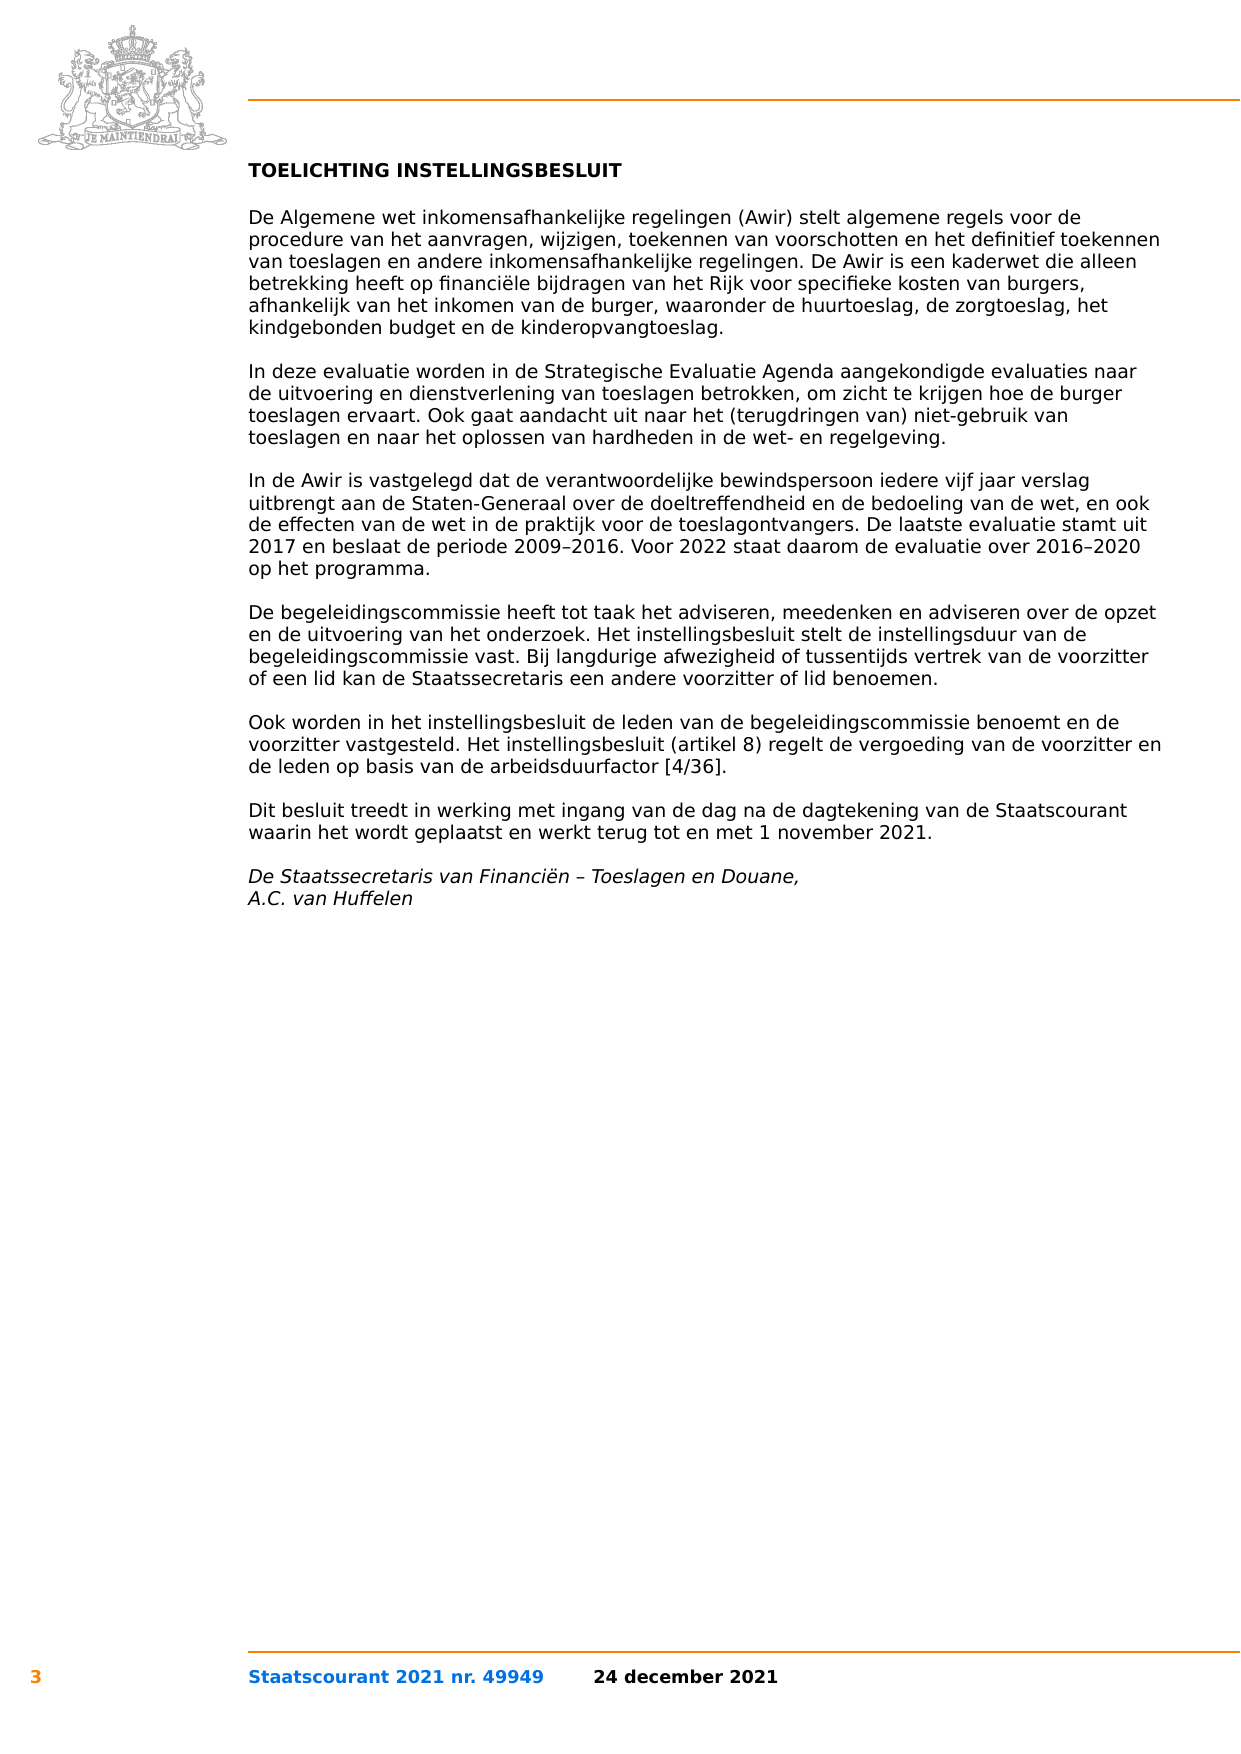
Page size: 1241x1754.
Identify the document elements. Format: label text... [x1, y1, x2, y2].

text Dit besluit treedt in werking met ingang van de dag na de dagtekening van de Staatscourant waarin het wordt geplaatst en werkt terug tot en met 1 november 2021. [248, 800, 1163, 844]
subtitle TOELICHTING INSTELLINGSBESLUIT [248, 160, 1163, 182]
picture [38, 25, 227, 150]
text Ook worden in het instellingsbesluit de leden van de begeleidingscommissie benoemt en de voorzitter vastgesteld. Het instellingsbesluit (artikel 8) regelt de vergoeding van de voorzitter en de leden op basis van de arbeidsduurfactor [4/36]. [248, 712, 1163, 778]
text In deze evaluatie worden in de Strategische Evaluatie Agenda aangekondigde evaluaties naar de uitvoering en dienstverlening van toeslagen betrokken, om zicht te krijgen hoe de burger toeslagen ervaart. Ook gaat aandacht uit naar het (terugdringen van) niet-gebruik van toeslagen en naar het oplossen van hardheden in de wet- en regelgeving. [248, 361, 1163, 448]
text In de Awir is vastgelegd dat de verantwoordelijke bewindspersoon iedere vijf jaar verslag uitbrengt aan de Staten-Generaal over de doeltreffendheid en de bedoeling van de wet, en ook de effecten van de wet in de praktijk voor de toeslagontvangers. De laatste evaluatie stamt uit 2017 en beslaat de periode 2009–2016. Voor 2022 staat daarom de evaluatie over 2016–2020 op het programma. [248, 470, 1163, 580]
text De begeleidingscommissie heeft tot taak het adviseren, meedenken en adviseren over de opzet en de uitvoering van het onderzoek. Het instellingsbesluit stelt de instellingsduur van de begeleidingscommissie vast. Bij langdurige afwezigheid of tussentijds vertrek van de voorzitter of een lid kan de Staatssecretaris een andere voorzitter of lid benoemen. [248, 602, 1163, 690]
text De Staatssecretaris van Financiën – Toeslagen en Douane, A.C. van Huffelen [248, 866, 1163, 909]
text De Algemene wet inkomensafhankelijke regelingen (Awir) stelt algemene regels voor de procedure van het aanvragen, wijzigen, toekennen van voorschotten en het definitief toekennen van toeslagen en andere inkomensafhankelijke regelingen. De Awir is een kaderwet die alleen betrekking heeft op financiële bijdragen van het Rijk voor specifieke kosten van burgers, afhankelijk van het inkomen van de burger, waaronder de huurtoeslag, de zorgtoeslag, het kindgebonden budget en de kinderopvangtoeslag. [248, 207, 1163, 339]
